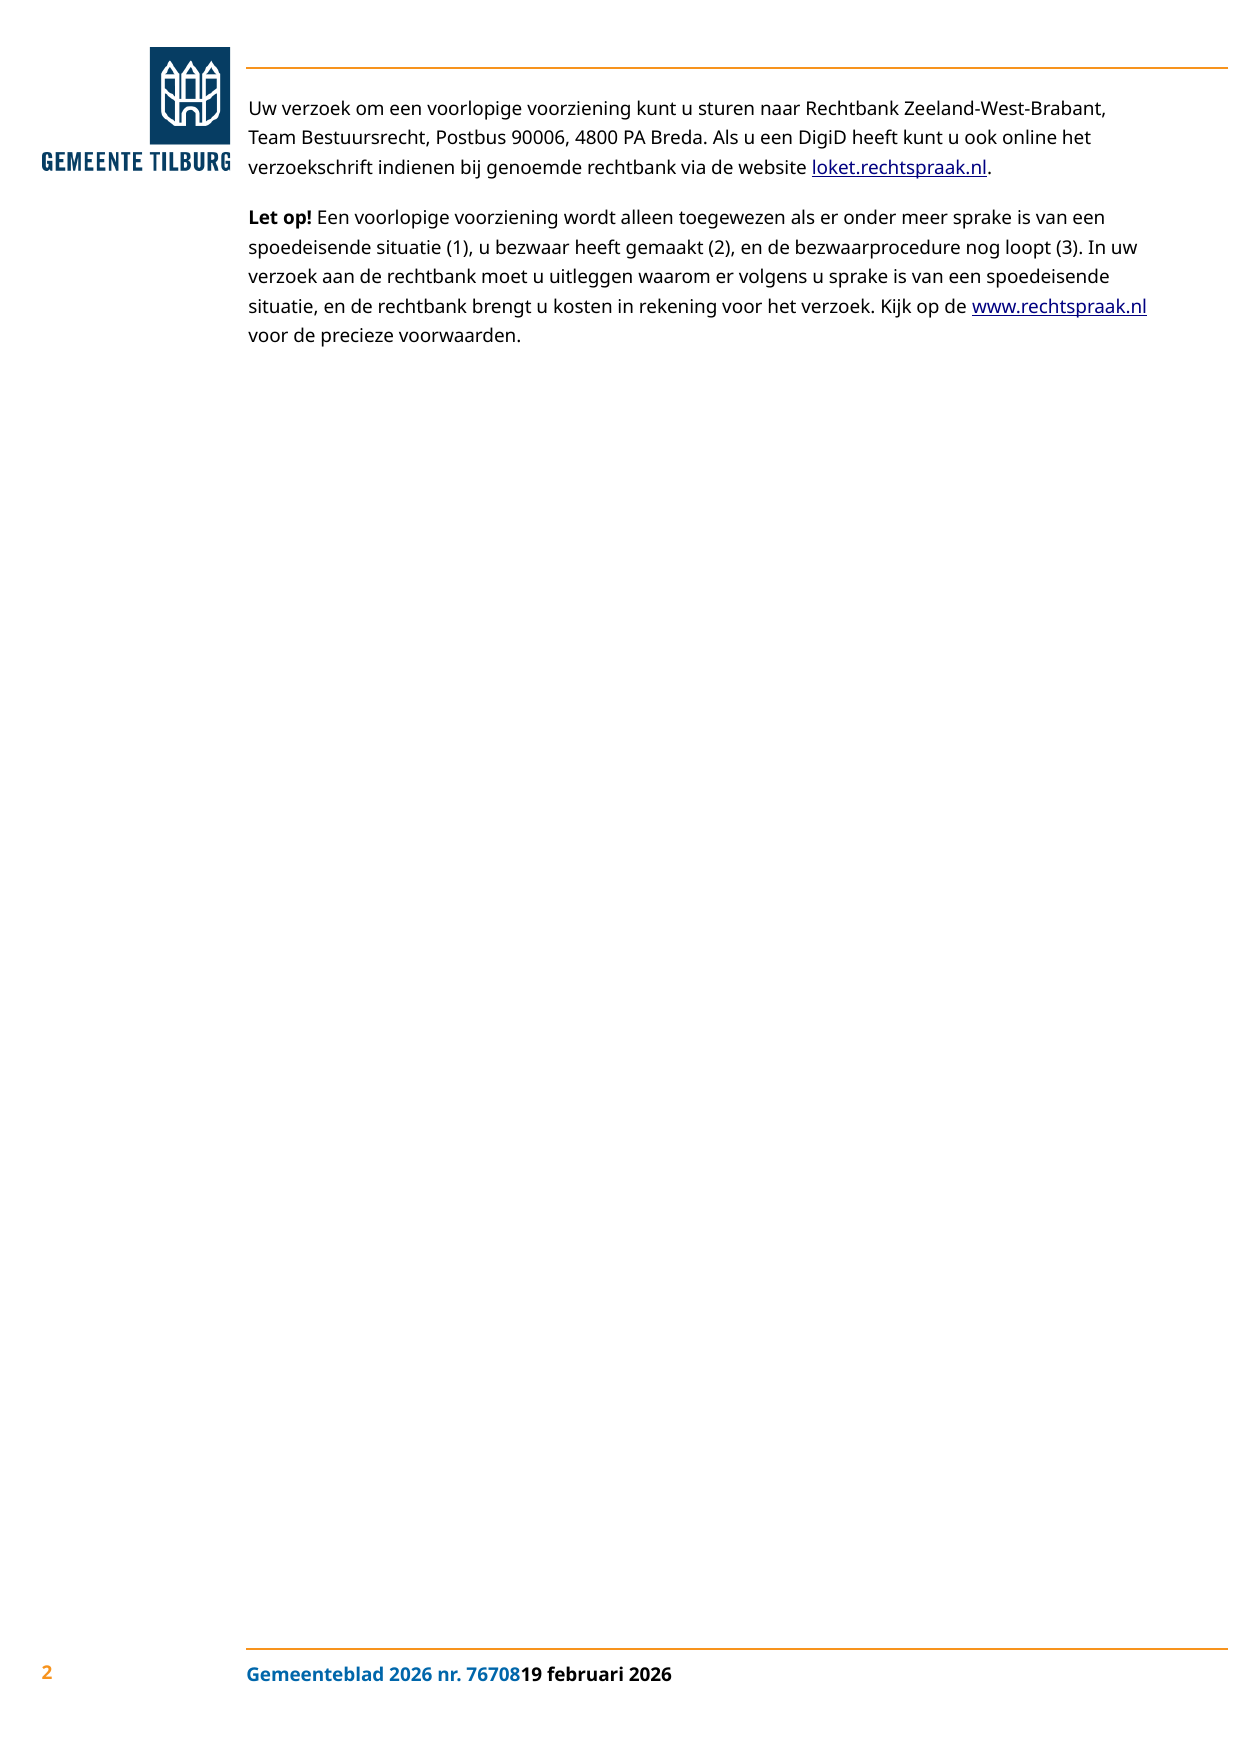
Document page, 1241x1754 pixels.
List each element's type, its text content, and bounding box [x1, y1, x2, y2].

text Let op! Een voorlopige voorziening wordt alleen toegewezen als er onder meer sprake is van een spoedeisende situatie (1), u bezwaar heeft gemaakt (2), en de bezwaarprocedure nog loopt (3). In uw verzoek aan de rechtbank moet u uitleggen waarom er volgens u sprake is van een spoedeisende situatie, en de rechtbank brengt u kosten in rekening voor het verzoek. Kijk op de www.rechtspraak.nl voor de precieze voorwaarden. [248, 204, 1152, 348]
text Uw verzoek om een voorlopige voorziening kunt u sturen naar Rechtbank Zeeland-West-Brabant, Team Bestuursrecht, Postbus 90006, 4800 PA Breda. Als u een DigiD heeft kunt u ook online het verzoekschrift indienen bij genoemde rechtbank via de website loket.rechtspraak.nl. [248, 95, 1152, 180]
picture [41, 47, 231, 172]
